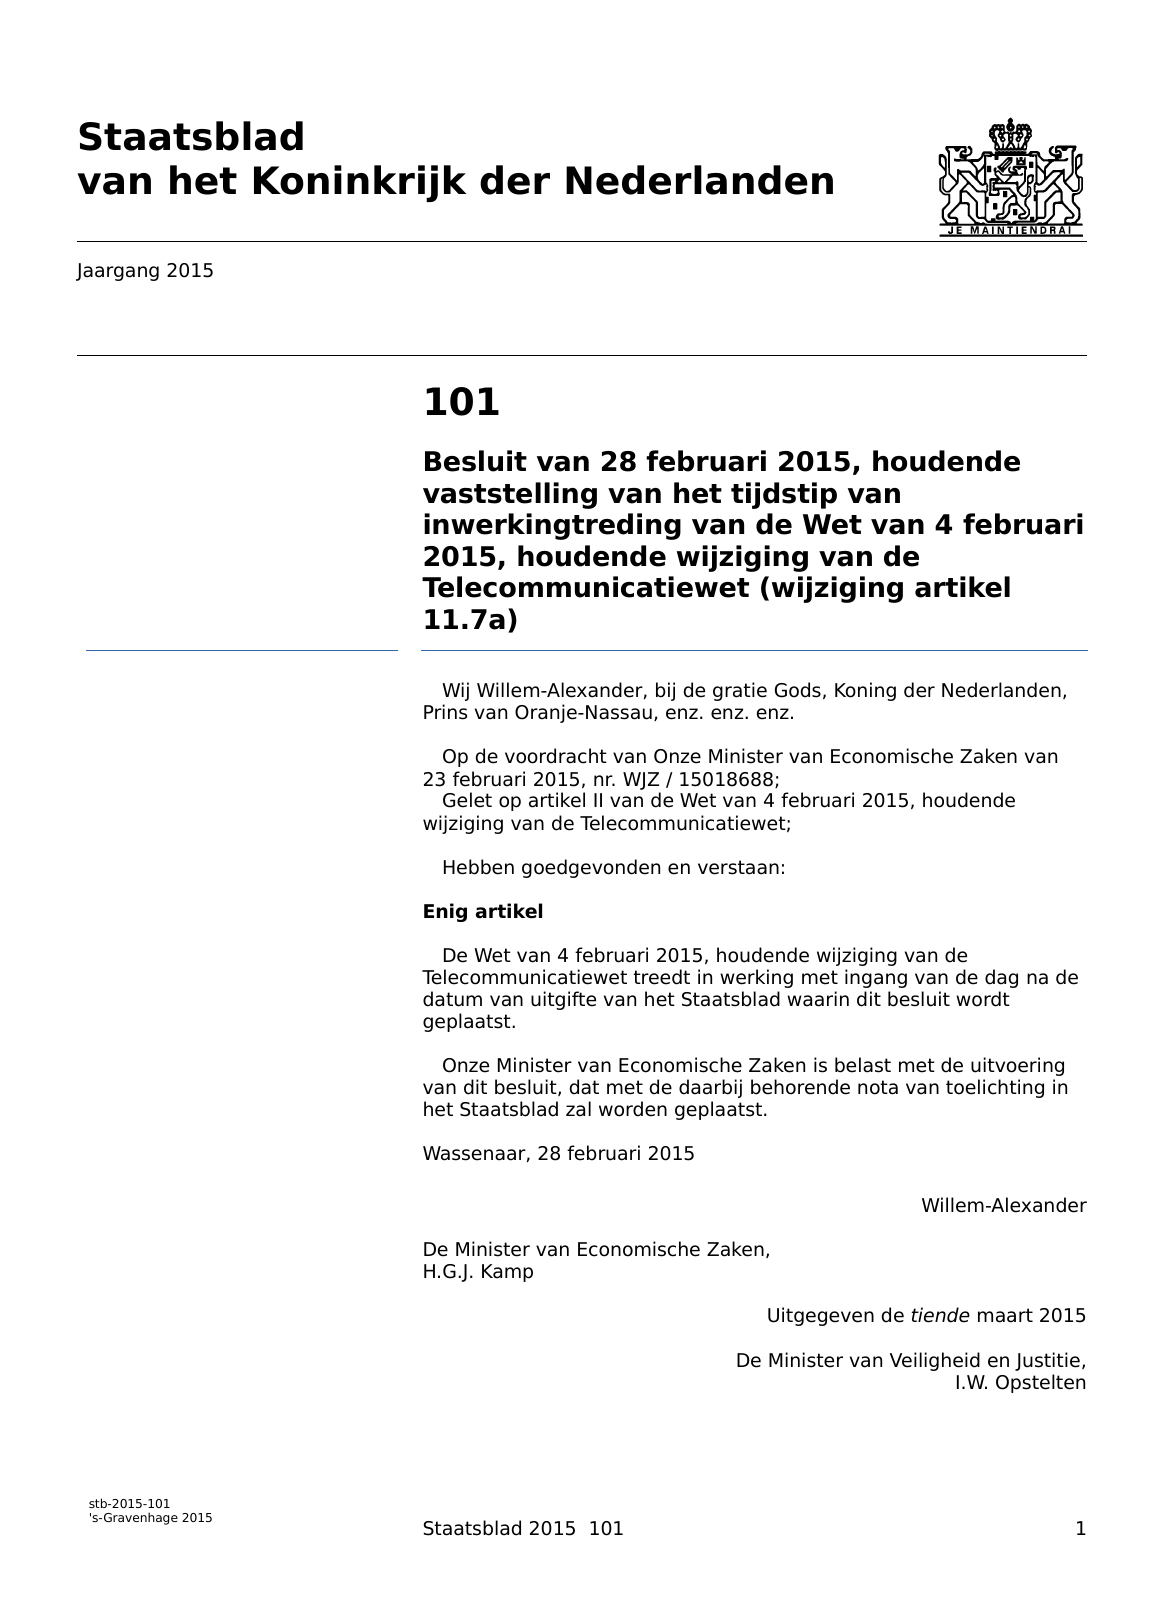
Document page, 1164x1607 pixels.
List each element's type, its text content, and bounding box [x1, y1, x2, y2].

text Gelet op artikel II van de Wet van 4 februari 2015, houdende wijziging van de Telecommunicatiewet; [422, 790, 1087, 834]
text Wij Willem-Alexander, bij de gratie Gods, Koning der Nederlanden, Prins van Oranje-Nassau, enz. enz. enz. [422, 680, 1087, 724]
text Op de voordracht van Onze Minister van Economische Zaken van 23 februari 2015, nr. WJZ / 15018688; [422, 746, 1087, 790]
text Wassenaar, 28 februari 2015 [422, 1143, 1087, 1165]
subtitle 101 [422, 381, 1087, 424]
text Onze Minister van Economische Zaken is belast met de uitvoering van dit besluit, dat met de daarbij behorende nota van toelichting in het Staatsblad zal worden geplaatst. [422, 1055, 1087, 1121]
text Hebben goedgevonden en verstaan: [422, 857, 1087, 878]
text Uitgegeven de tiende maart 2015 [422, 1305, 1087, 1327]
table_cell Jaargang 2015 [77, 242, 1087, 355]
table_header [886, 100, 1087, 241]
text stb-2015-101 [88, 1497, 323, 1511]
text Willem-Alexander [422, 1195, 1087, 1217]
text De Minister van Veiligheid en Justitie, I.W. Opstelten [422, 1349, 1087, 1393]
text Besluit van 28 februari 2015, houdende vaststelling van het tijdstip van inwerkingtreding van de Wet van 4 februari 2015, houdende wijziging van de Telecommunicatiewet (wijziging artikel 11.7a) [422, 447, 1087, 636]
picture [936, 115, 1087, 240]
text 's-Gravenhage 2015 [88, 1511, 323, 1525]
text De Wet van 4 februari 2015, houdende wijziging van de Telecommunicatiewet treedt in werking met ingang van de dag na de datum van uitgifte van het Staatsblad waarin dit besluit wordt geplaatst. [422, 945, 1087, 1033]
text De Minister van Economische Zaken, H.G.J. Kamp [422, 1239, 1087, 1283]
subtitle Enig artikel [422, 901, 1087, 923]
table_header Staatsblad van het Koninkrijk der Nederlanden [77, 100, 886, 241]
